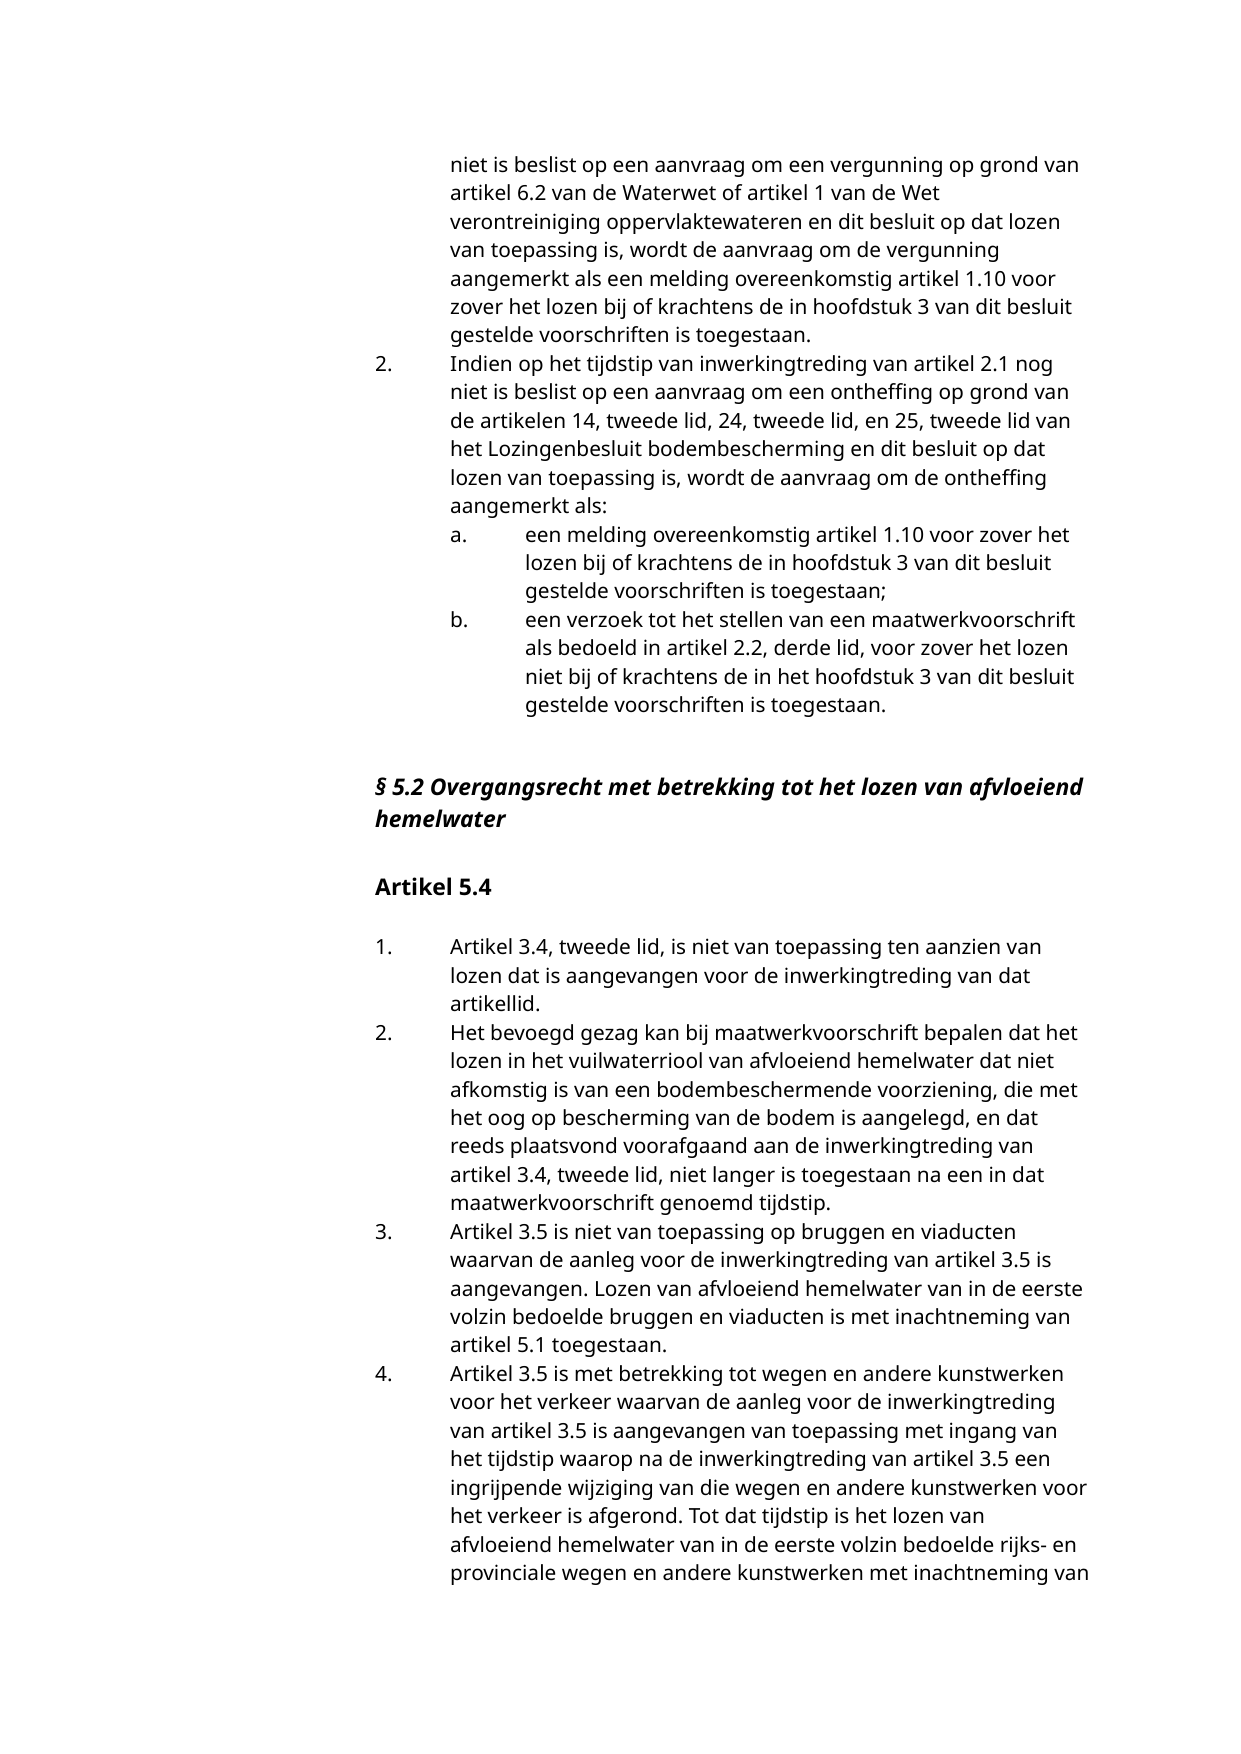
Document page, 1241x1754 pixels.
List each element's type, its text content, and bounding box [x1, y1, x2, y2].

list een melding overeenkomstig artikel 1.10 voor zover het lozen bij of krachtens de in hoofdstuk 3 van dit besluit gestelde voorschriften is toegestaan; [450, 520, 1090, 605]
list Indien op het tijdstip van inwerkingtreding van artikel 2.1 nog niet is beslist op een aanvraag om een ontheffing op grond van de artikelen 14, tweede lid, 24, tweede lid, en 25, tweede lid van het Lozingenbesluit bodembescherming en dit besluit op dat lozen van toepassing is, wordt de aanvraag om de ontheffing aangemerkt als: [375, 349, 1090, 520]
list Artikel 3.5 is met betrekking tot wegen en andere kunstwerken voor het verkeer waarvan de aanleg voor de inwerkingtreding van artikel 3.5 is aangevangen van toepassing met ingang van het tijdstip waarop na de inwerkingtreding van artikel 3.5 een ingrijpende wijziging van die wegen en andere kunstwerken voor het verkeer is afgerond. Tot dat tijdstip is het lozen van afvloeiend hemelwater van in de eerste volzin bedoelde rijks- en provinciale wegen en andere kunstwerken met inachtneming van [375, 1359, 1090, 1587]
list Artikel 3.5 is niet van toepassing op bruggen en viaducten waarvan de aanleg voor de inwerkingtreding van artikel 3.5 is aangevangen. Lozen van afvloeiend hemelwater van in de eerste volzin bedoelde bruggen en viaducten is met inachtneming van artikel 5.1 toegestaan. [375, 1217, 1090, 1359]
list niet is beslist op een aanvraag om een vergunning op grond van artikel 6.2 van de Waterwet of artikel 1 van de Wet verontreiniging oppervlaktewateren en dit besluit op dat lozen van toepassing is, wordt de aanvraag om de vergunning aangemerkt als een melding overeenkomstig artikel 1.10 voor zover het lozen bij of krachtens de in hoofdstuk 3 van dit besluit gestelde voorschriften is toegestaan. [375, 150, 1090, 349]
list Artikel 3.4, tweede lid, is niet van toepassing ten aanzien van lozen dat is aangevangen voor de inwerkingtreding van dat artikellid. [375, 932, 1090, 1018]
list Het bevoegd gezag kan bij maatwerkvoorschrift bepalen dat het lozen in het vuilwaterriool van afvloeiend hemelwater dat niet afkomstig is van een bodembeschermende voorziening, die met het oog op bescherming van de bodem is aangelegd, en dat reeds plaatsvond voorafgaand aan de inwerkingtreding van artikel 3.4, tweede lid, niet langer is toegestaan na een in dat maatwerkvoorschrift genoemd tijdstip. [375, 1018, 1090, 1217]
list een verzoek tot het stellen van een maatwerkvoorschrift als bedoeld in artikel 2.2, derde lid, voor zover het lozen niet bij of krachtens de in het hoofdstuk 3 van dit besluit gestelde voorschriften is toegestaan. [450, 605, 1090, 719]
subtitle § 5.2 Overgangsrecht met betrekking tot het lozen van afvloeiend hemelwater [375, 771, 1090, 834]
subtitle Artikel 5.4 [375, 871, 1090, 902]
